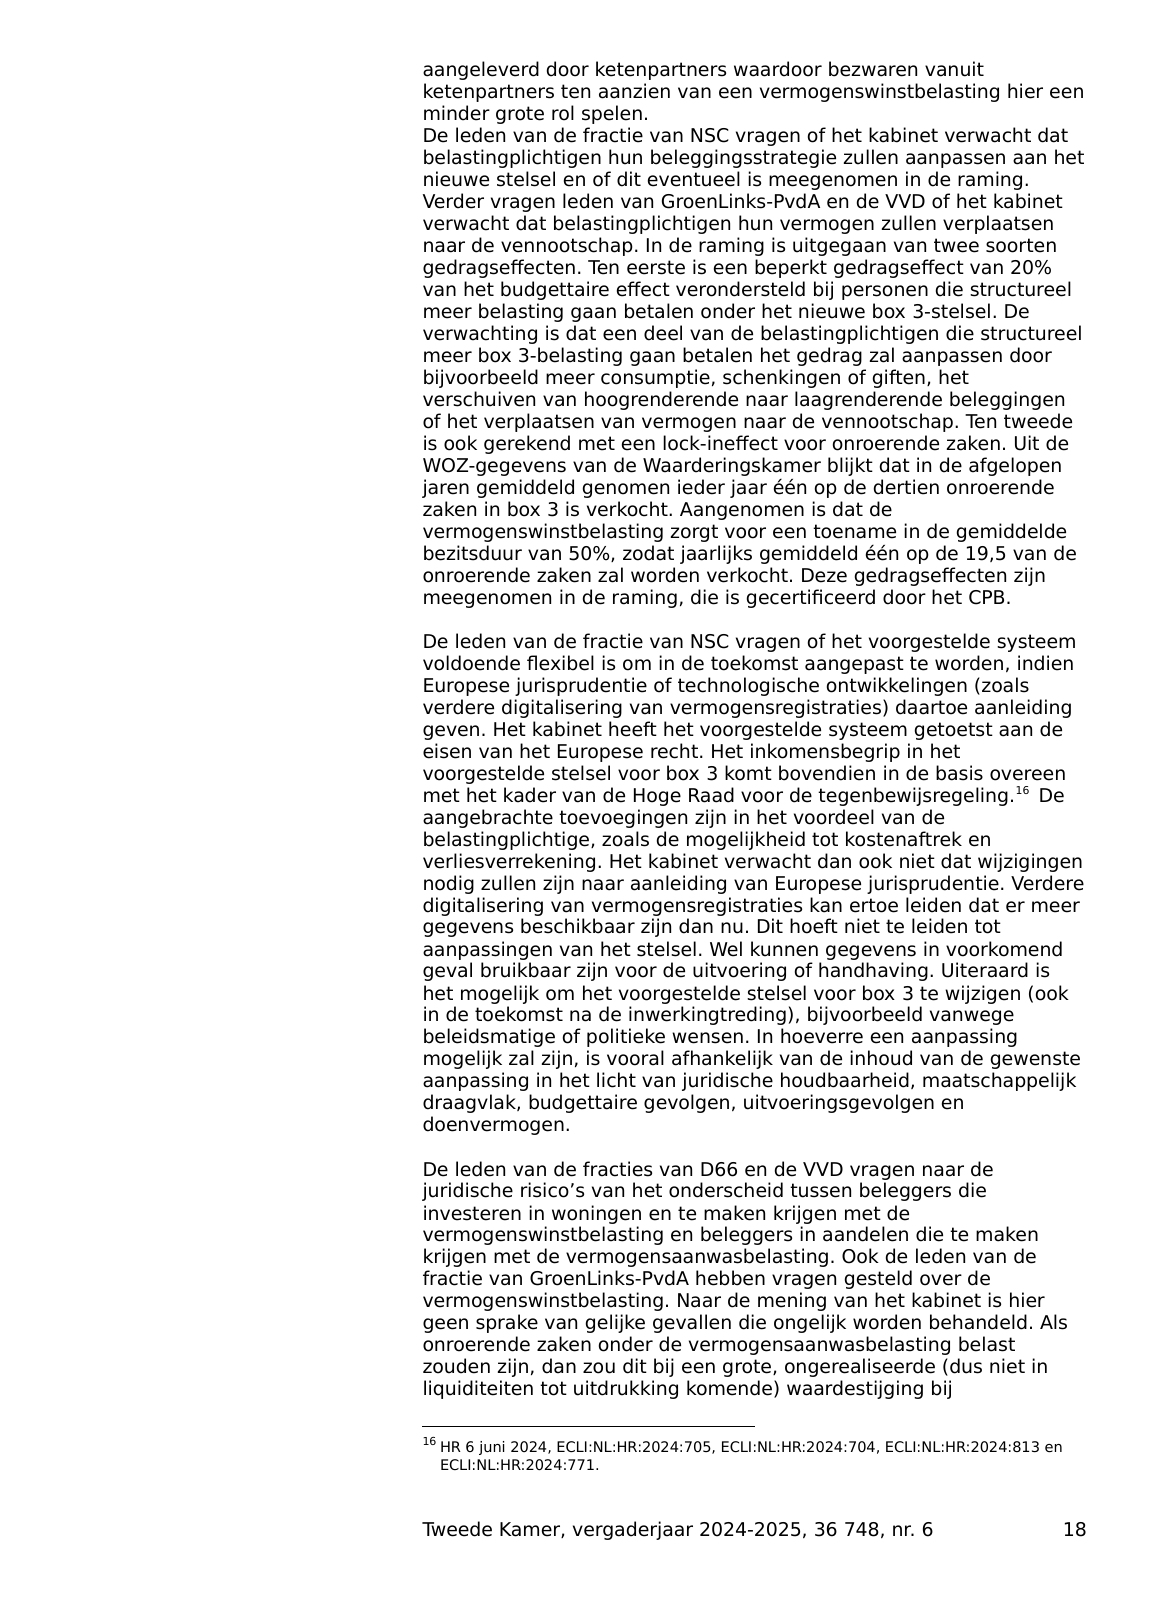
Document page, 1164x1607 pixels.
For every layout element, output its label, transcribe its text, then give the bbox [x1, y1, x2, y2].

text De leden van de fracties van D66 en de VVD vragen naar de juridische risico’s van het onderscheid tussen beleggers die investeren in woningen en te maken krijgen met de vermogenswinstbelasting en beleggers in aandelen die te maken krijgen met de vermogensaanwasbelasting. Ook de leden van de fractie van GroenLinks-PvdA hebben vragen gesteld over de vermogenswinstbelasting. Naar de mening van het kabinet is hier geen sprake van gelijke gevallen die ongelijk worden behandeld. Als onroerende zaken onder de vermogensaanwasbelasting belast zouden zijn, dan zou dit bij een grote, ongerealiseerde (dus niet in liquiditeiten tot uitdrukking komende) waardestijging bij [422, 1158, 1087, 1400]
text De leden van de fractie van NSC vragen of het voorgestelde systeem voldoende flexibel is om in de toekomst aangepast te worden, indien Europese jurisprudentie of technologische ontwikkelingen (zoals verdere digitalisering van vermogensregistraties) daartoe aanleiding geven. Het kabinet heeft het voorgestelde systeem getoetst aan de eisen van het Europese recht. Het inkomensbegrip in het voorgestelde stelsel voor box 3 komt bovendien in de basis overeen met het kader van de Hoge Raad voor de tegenbewijsregeling. De aangebrachte toevoegingen zijn in het voordeel van de belastingplichtige, zoals de mogelijkheid tot kostenaftrek en verliesverrekening. Het kabinet verwacht dan ook niet dat wijzigingen nodig zullen zijn naar aanleiding van Europese jurisprudentie. Verdere digitalisering van vermogensregistraties kan ertoe leiden dat er meer gegevens beschikbaar zijn dan nu. Dit hoeft niet te leiden tot aanpassingen van het stelsel. Wel kunnen gegevens in voorkomend geval bruikbaar zijn voor de uitvoering of handhaving. Uiteraard is het mogelijk om het voorgestelde stelsel voor box 3 te wijzigen (ook in de toekomst na de inwerkingtreding), bijvoorbeeld vanwege beleidsmatige of politieke wensen. In hoeverre een aanpassing mogelijk zal zijn, is vooral afhankelijk van de inhoud van de gewenste aanpassing in het licht van juridische houdbaarheid, maatschappelijk draagvlak, budgettaire gevolgen, uitvoeringsgevolgen en doenvermogen. [422, 631, 1087, 1136]
text HR 6 juni 2024, ECLI:NL:HR:2024:705, ECLI:NL:HR:2024:704, ECLI:NL:HR:2024:813 en ECLI:NL:HR:2024:771. [422, 1435, 1087, 1474]
text De leden van de fractie van NSC vragen of het kabinet verwacht dat belastingplichtigen hun beleggingsstrategie zullen aanpassen aan het nieuwe stelsel en of dit eventueel is meegenomen in de raming. Verder vragen leden van GroenLinks-PvdA en de VVD of het kabinet verwacht dat belastingplichtigen hun vermogen zullen verplaatsen naar de vennootschap. In de raming is uitgegaan van twee soorten gedragseffecten. Ten eerste is een beperkt gedragseffect van 20% van het budgettaire effect verondersteld bij personen die structureel meer belasting gaan betalen onder het nieuwe box 3-stelsel. De verwachting is dat een deel van de belastingplichtigen die structureel meer box 3-belasting gaan betalen het gedrag zal aanpassen door bijvoorbeeld meer consumptie, schenkingen of giften, het verschuiven van hoogrenderende naar laagrenderende beleggingen of het verplaatsen van vermogen naar de vennootschap. Ten tweede is ook gerekend met een lock-ineffect voor onroerende zaken. Uit de WOZ-gegevens van de Waarderingskamer blijkt dat in de afgelopen jaren gemiddeld genomen ieder jaar één op de dertien onroerende zaken in box 3 is verkocht. Aangenomen is dat de vermogenswinstbelasting zorgt voor een toename in de gemiddelde bezitsduur van 50%, zodat jaarlijks gemiddeld één op de 19,5 van de onroerende zaken zal worden verkocht. Deze gedragseffecten zijn meegenomen in de raming, die is gecertificeerd door het CPB. [422, 125, 1087, 608]
text aangeleverd door ketenpartners waardoor bezwaren vanuit ketenpartners ten aanzien van een vermogenswinstbelasting hier een minder grote rol spelen. [422, 59, 1087, 125]
